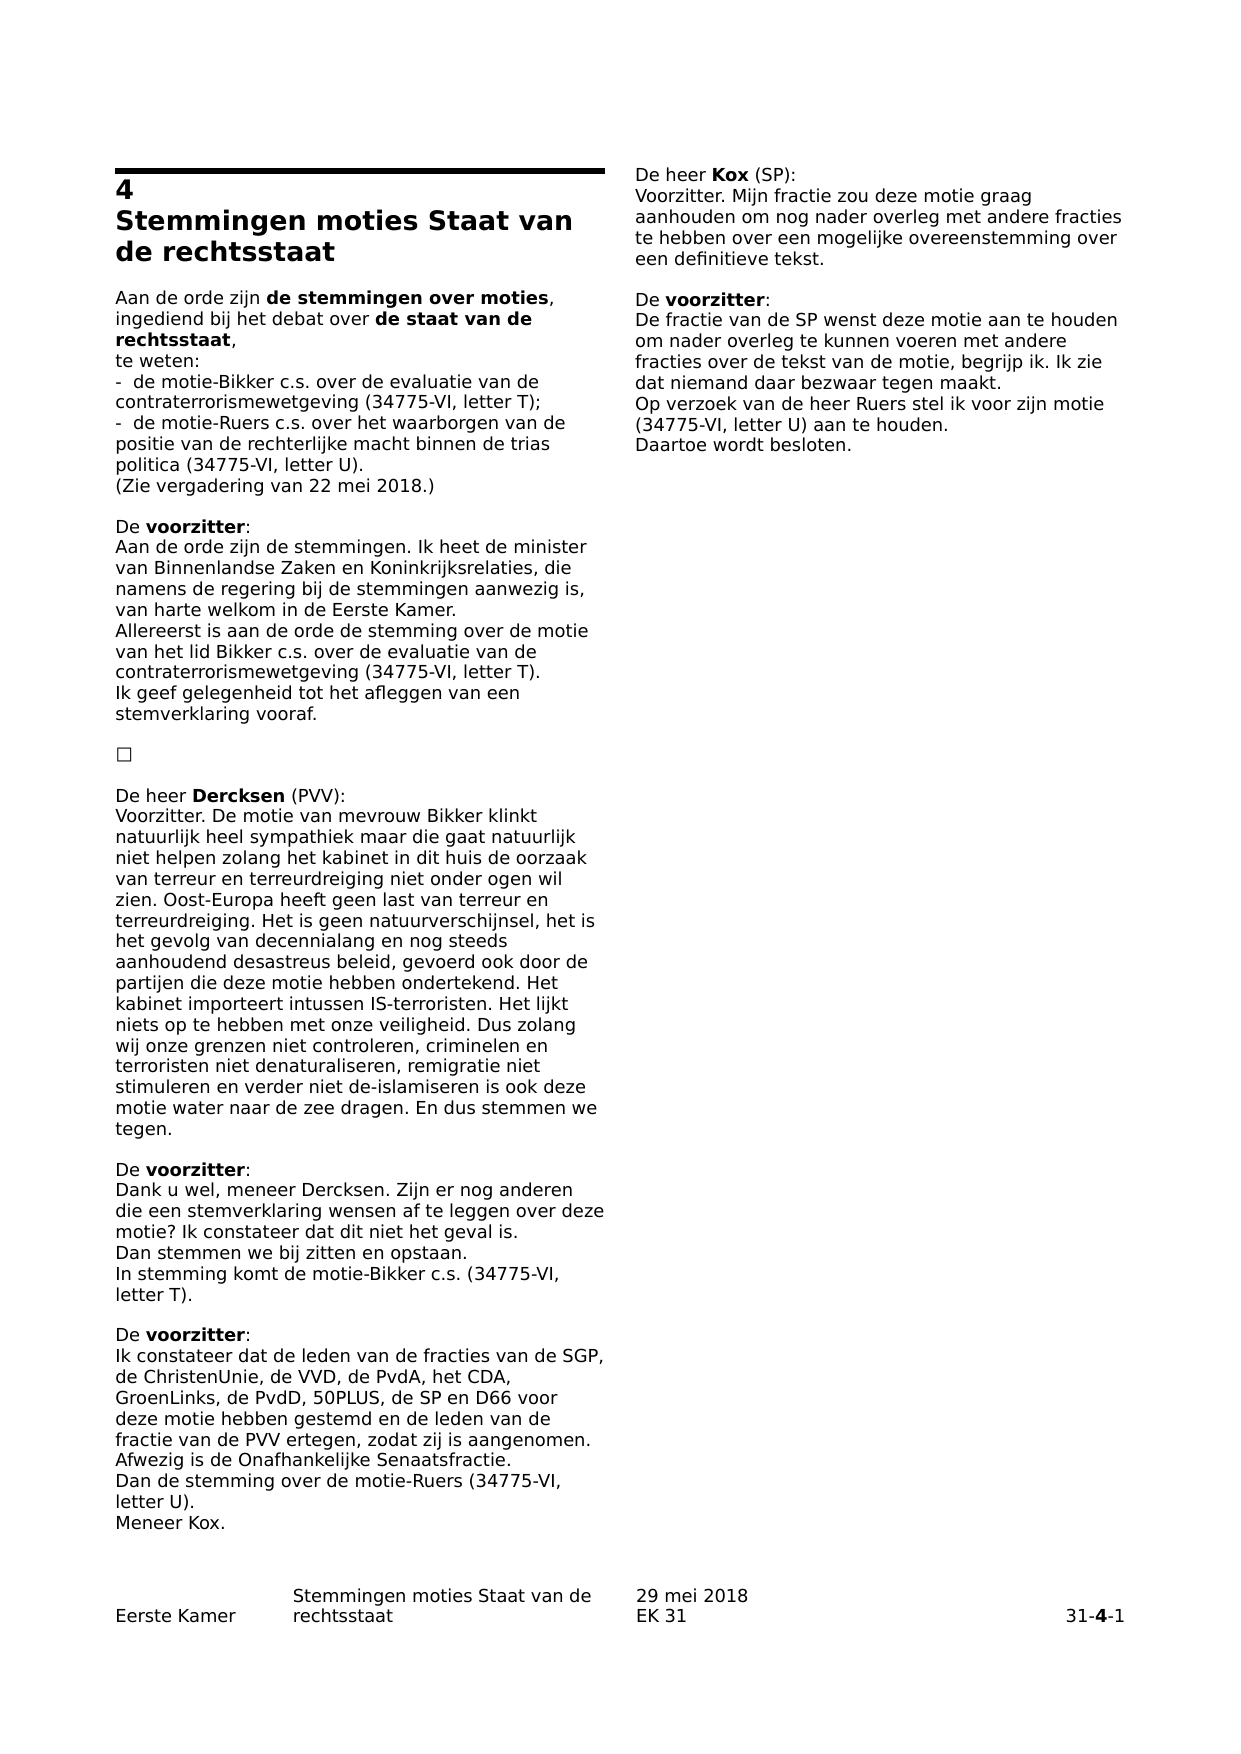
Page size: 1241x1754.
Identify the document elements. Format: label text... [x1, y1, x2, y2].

text Dan de stemming over de motie-Ruers (34775-VI, letter U). [115, 1471, 605, 1513]
text De voorzitter: [115, 1159, 605, 1180]
text De voorzitter: [115, 516, 605, 537]
list de motie-Bikker c.s. over de evaluatie van de contraterrorismewetgeving (34775-VI, letter T); [115, 371, 605, 413]
text ⬜ [115, 745, 605, 765]
text De voorzitter: [635, 289, 1125, 310]
text Afwezig is de Onafhankelijke Senaatsfractie. [115, 1450, 605, 1471]
text Dank u wel, meneer Dercksen. Zijn er nog anderen die een stemverklaring wensen af te leggen over deze motie? Ik constateer dat dit niet het geval is. [115, 1180, 605, 1243]
text Allereerst is aan de orde de stemming over de motie van het lid Bikker c.s. over de evaluatie van de contraterrorismewetgeving (34775-VI, letter T). [115, 621, 605, 683]
text De heer Kox (SP): [635, 165, 1125, 186]
text Aan de orde zijn de stemmingen over moties, ingediend bij het debat over de staat van de rechtsstaat, [115, 288, 605, 351]
text Voorzitter. De motie van mevrouw Bikker klinkt natuurlijk heel sympathiek maar die gaat natuurlijk niet helpen zolang het kabinet in dit huis de oorzaak van terreur en terreurdreiging niet onder ogen wil zien. Oost-Europa heeft geen last van terreur en terreurdreiging. Het is geen natuurverschijnsel, het is het gevolg van decennialang en nog steeds aanhoudend desastreus beleid, gevoerd ook door de partijen die deze motie hebben ondertekend. Het kabinet importeert intussen IS-terroristen. Het lijkt niets op te hebben met onze veiligheid. Dus zolang wij onze grenzen niet controleren, criminelen en terroristen niet denaturaliseren, remigratie niet stimuleren en verder niet de-islamiseren is ook deze motie water naar de zee dragen. En dus stemmen we tegen. [115, 806, 605, 1139]
text De fractie van de SP wenst deze motie aan te houden om nader overleg te kunnen voeren met andere fracties over de tekst van de motie, begrijp ik. Ik zie dat niemand daar bezwaar tegen maakt. [635, 310, 1125, 393]
text Dan stemmen we bij zitten en opstaan. [115, 1243, 605, 1263]
text Meneer Kox. [115, 1513, 605, 1533]
text (Zie vergadering van 22 mei 2018.) [115, 476, 605, 496]
text De heer Dercksen (PVV): [115, 785, 605, 806]
text De voorzitter: [115, 1325, 605, 1346]
text Op verzoek van de heer Ruers stel ik voor zijn motie (34775-VI, letter U) aan te houden. [635, 393, 1125, 435]
text Ik geef gelegenheid tot het afleggen van een stemverklaring vooraf. [115, 683, 605, 725]
list de motie-Ruers c.s. over het waarborgen van de positie van de rechterlijke macht binnen de trias politica (34775-VI, letter U). [115, 413, 605, 476]
text Voorzitter. Mijn fractie zou deze motie graag aanhouden om nog nader overleg met andere fracties te hebben over een mogelijke overeenstemming over een definitieve tekst. [635, 186, 1125, 269]
title 4 Stemmingen moties Staat van de rechtsstaat [115, 174, 605, 268]
text Ik constateer dat de leden van de fracties van de SGP, de ChristenUnie, de VVD, de PvdA, het CDA, GroenLinks, de PvdD, 50PLUS, de SP en D66 voor deze motie hebben gestemd en de leden van de fractie van de PVV ertegen, zodat zij is aangenomen. [115, 1346, 605, 1450]
text Aan de orde zijn de stemmingen. Ik heet de minister van Binnenlandse Zaken en Koninkrijksrelaties, die namens de regering bij de stemmingen aanwezig is, van harte welkom in de Eerste Kamer. [115, 537, 605, 621]
text Daartoe wordt besloten. [635, 435, 1125, 456]
text te weten: [115, 351, 605, 371]
text In stemming komt de motie-Bikker c.s. (34775-VI, letter T). [115, 1263, 605, 1305]
